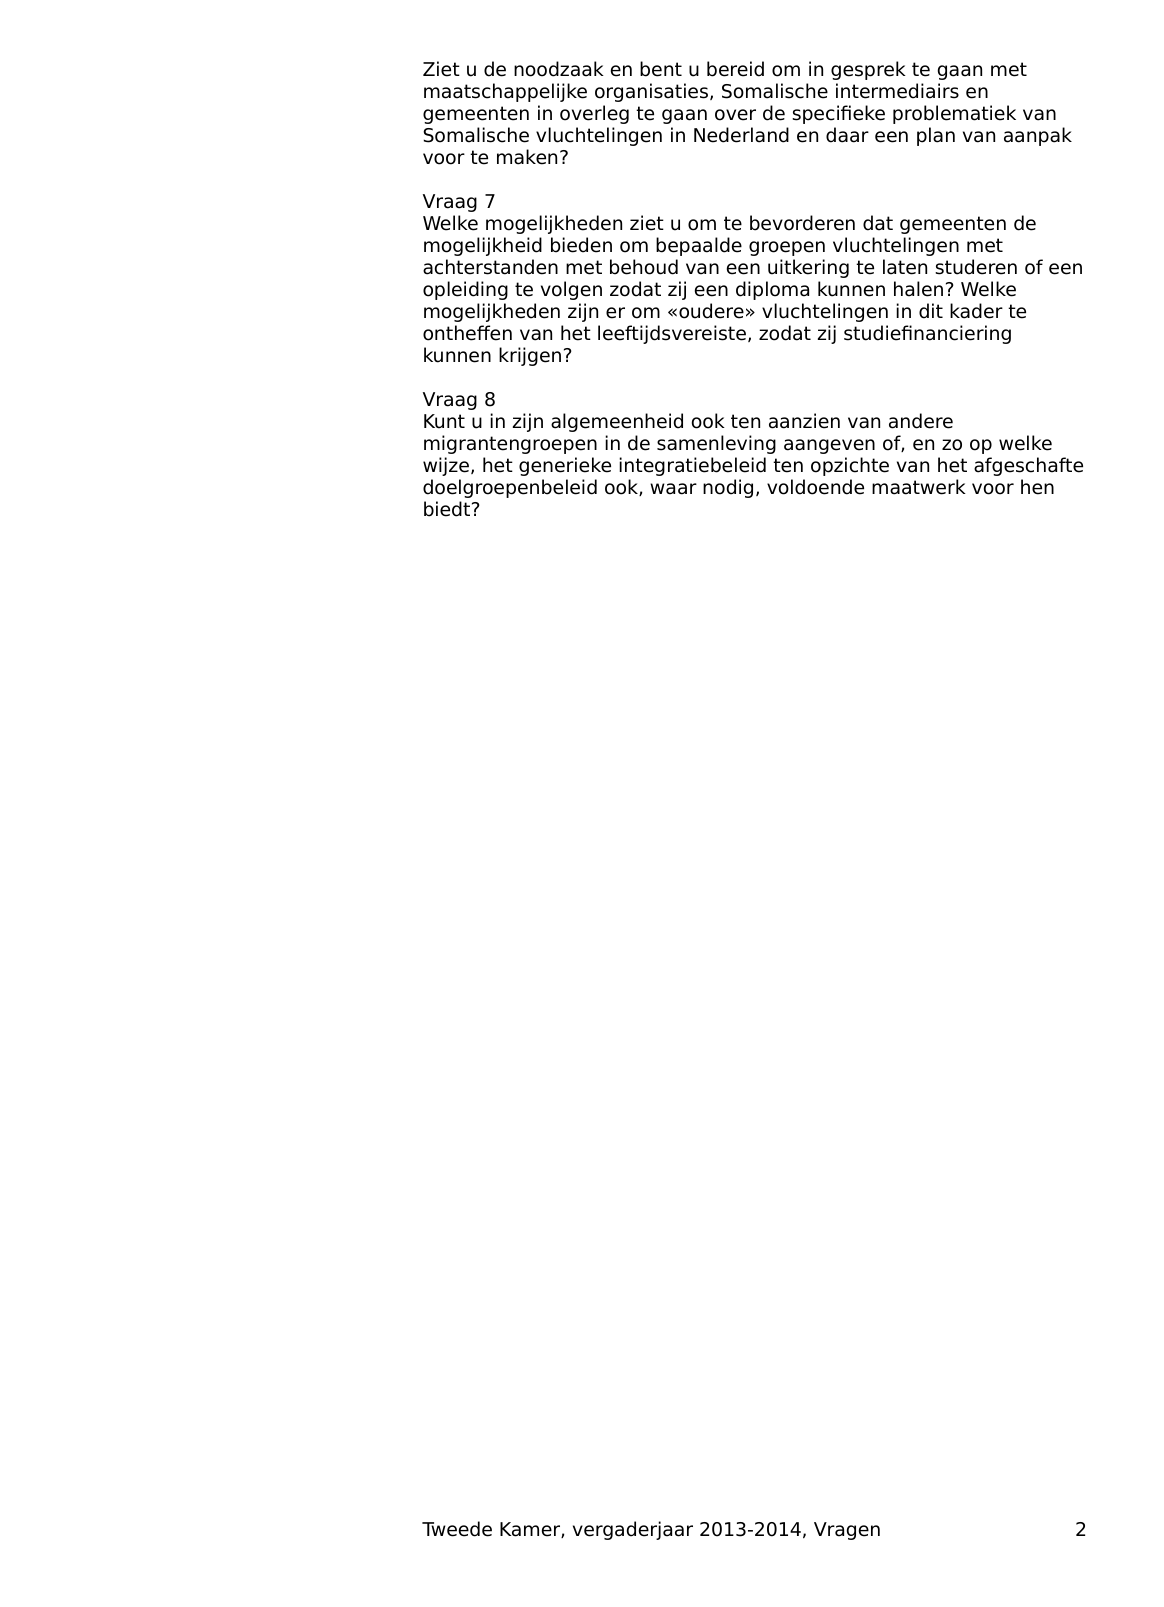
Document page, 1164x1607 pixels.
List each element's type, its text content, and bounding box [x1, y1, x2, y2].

text Vraag 8 [422, 389, 1087, 411]
text Ziet u de noodzaak en bent u bereid om in gesprek te gaan met maatschappelijke organisaties, Somalische intermediairs en gemeenten in overleg te gaan over de specifieke problematiek van Somalische vluchtelingen in Nederland en daar een plan van aanpak voor te maken? [422, 59, 1087, 169]
text Vraag 7 [422, 191, 1087, 213]
text Kunt u in zijn algemeenheid ook ten aanzien van andere migrantengroepen in de samenleving aangeven of, en zo op welke wijze, het generieke integratiebeleid ten opzichte van het afgeschafte doelgroepenbeleid ook, waar nodig, voldoende maatwerk voor hen biedt? [422, 411, 1087, 521]
text Welke mogelijkheden ziet u om te bevorderen dat gemeenten de mogelijkheid bieden om bepaalde groepen vluchtelingen met achterstanden met behoud van een uitkering te laten studeren of een opleiding te volgen zodat zij een diploma kunnen halen? Welke mogelijkheden zijn er om «oudere» vluchtelingen in dit kader te ontheffen van het leeftijdsvereiste, zodat zij studiefinanciering kunnen krijgen? [422, 213, 1087, 367]
